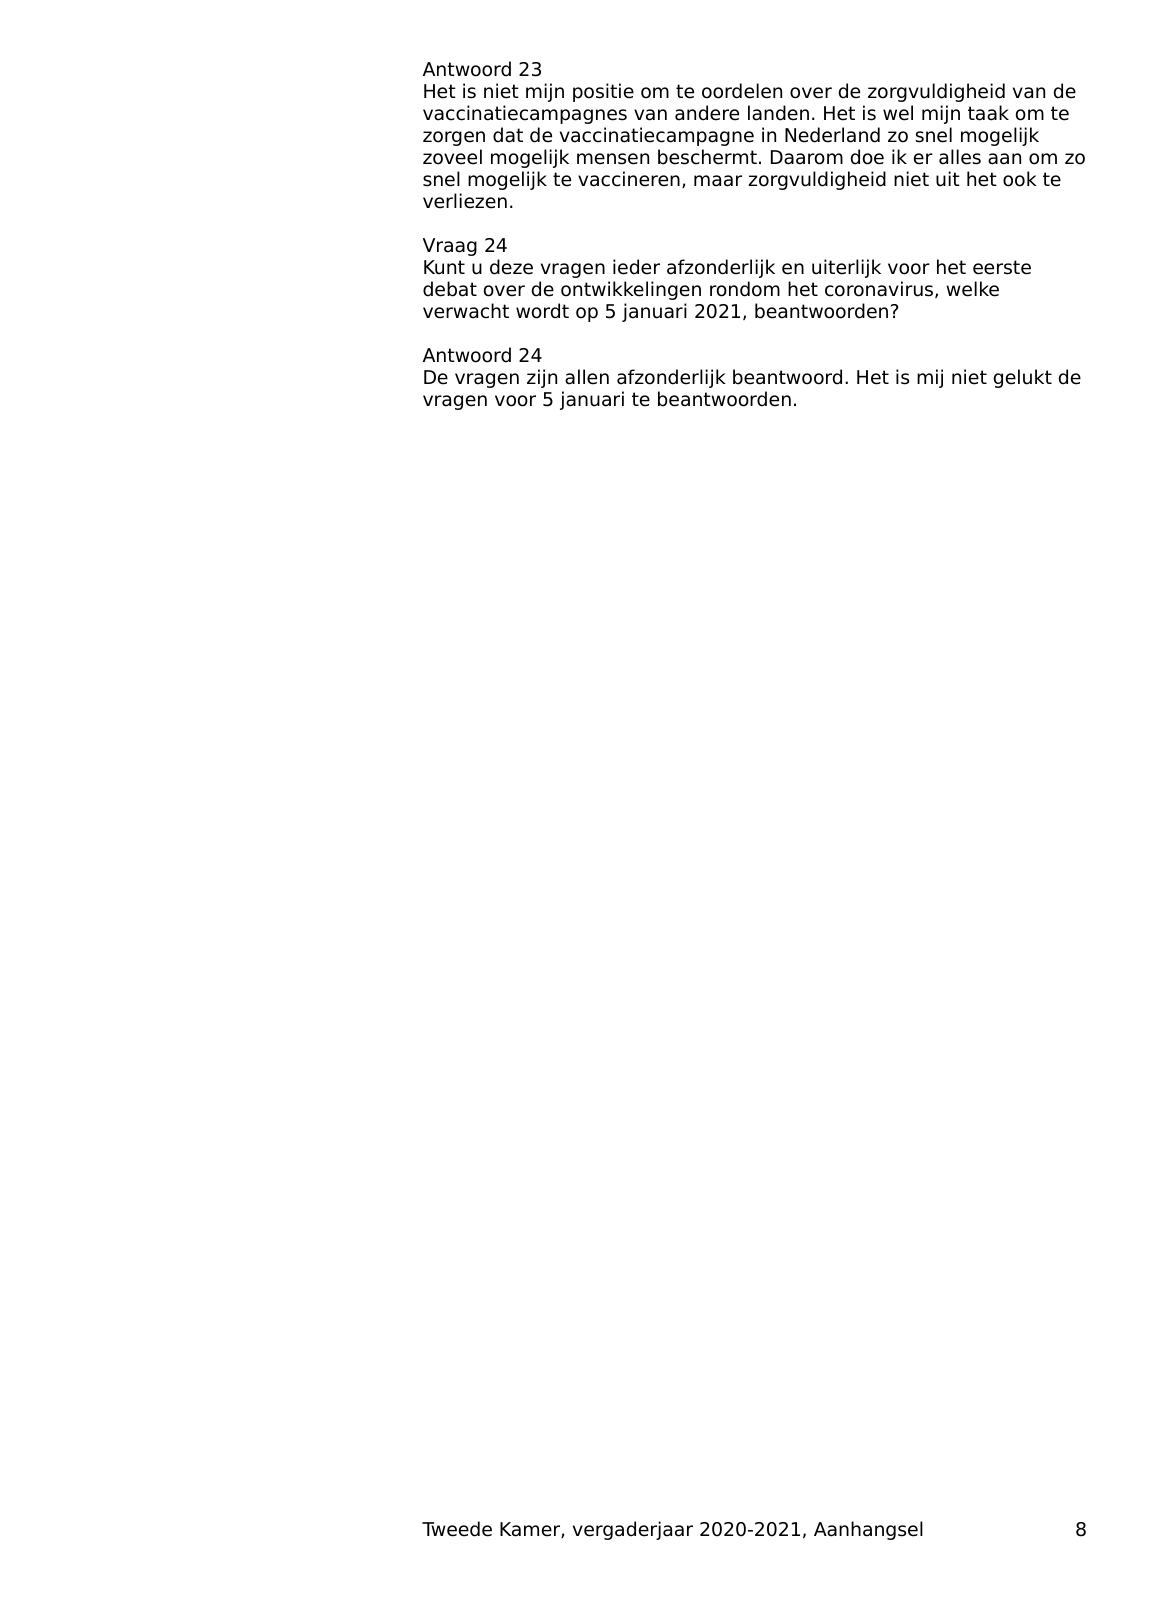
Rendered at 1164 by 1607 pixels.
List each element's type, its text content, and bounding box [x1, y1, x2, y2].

text Het is niet mijn positie om te oordelen over de zorgvuldigheid van de vaccinatiecampagnes van andere landen. Het is wel mijn taak om te zorgen dat de vaccinatiecampagne in Nederland zo snel mogelijk zoveel mogelijk mensen beschermt. Daarom doe ik er alles aan om zo snel mogelijk te vaccineren, maar zorgvuldigheid niet uit het ook te verliezen. [422, 81, 1087, 213]
text Antwoord 23 [422, 59, 1087, 81]
text Vraag 24 [422, 235, 1087, 257]
text De vragen zijn allen afzonderlijk beantwoord. Het is mij niet gelukt de vragen voor 5 januari te beantwoorden. [422, 367, 1087, 411]
text Antwoord 24 [422, 345, 1087, 367]
text Kunt u deze vragen ieder afzonderlijk en uiterlijk voor het eerste debat over de ontwikkelingen rondom het coronavirus, welke verwacht wordt op 5 januari 2021, beantwoorden? [422, 257, 1087, 323]
